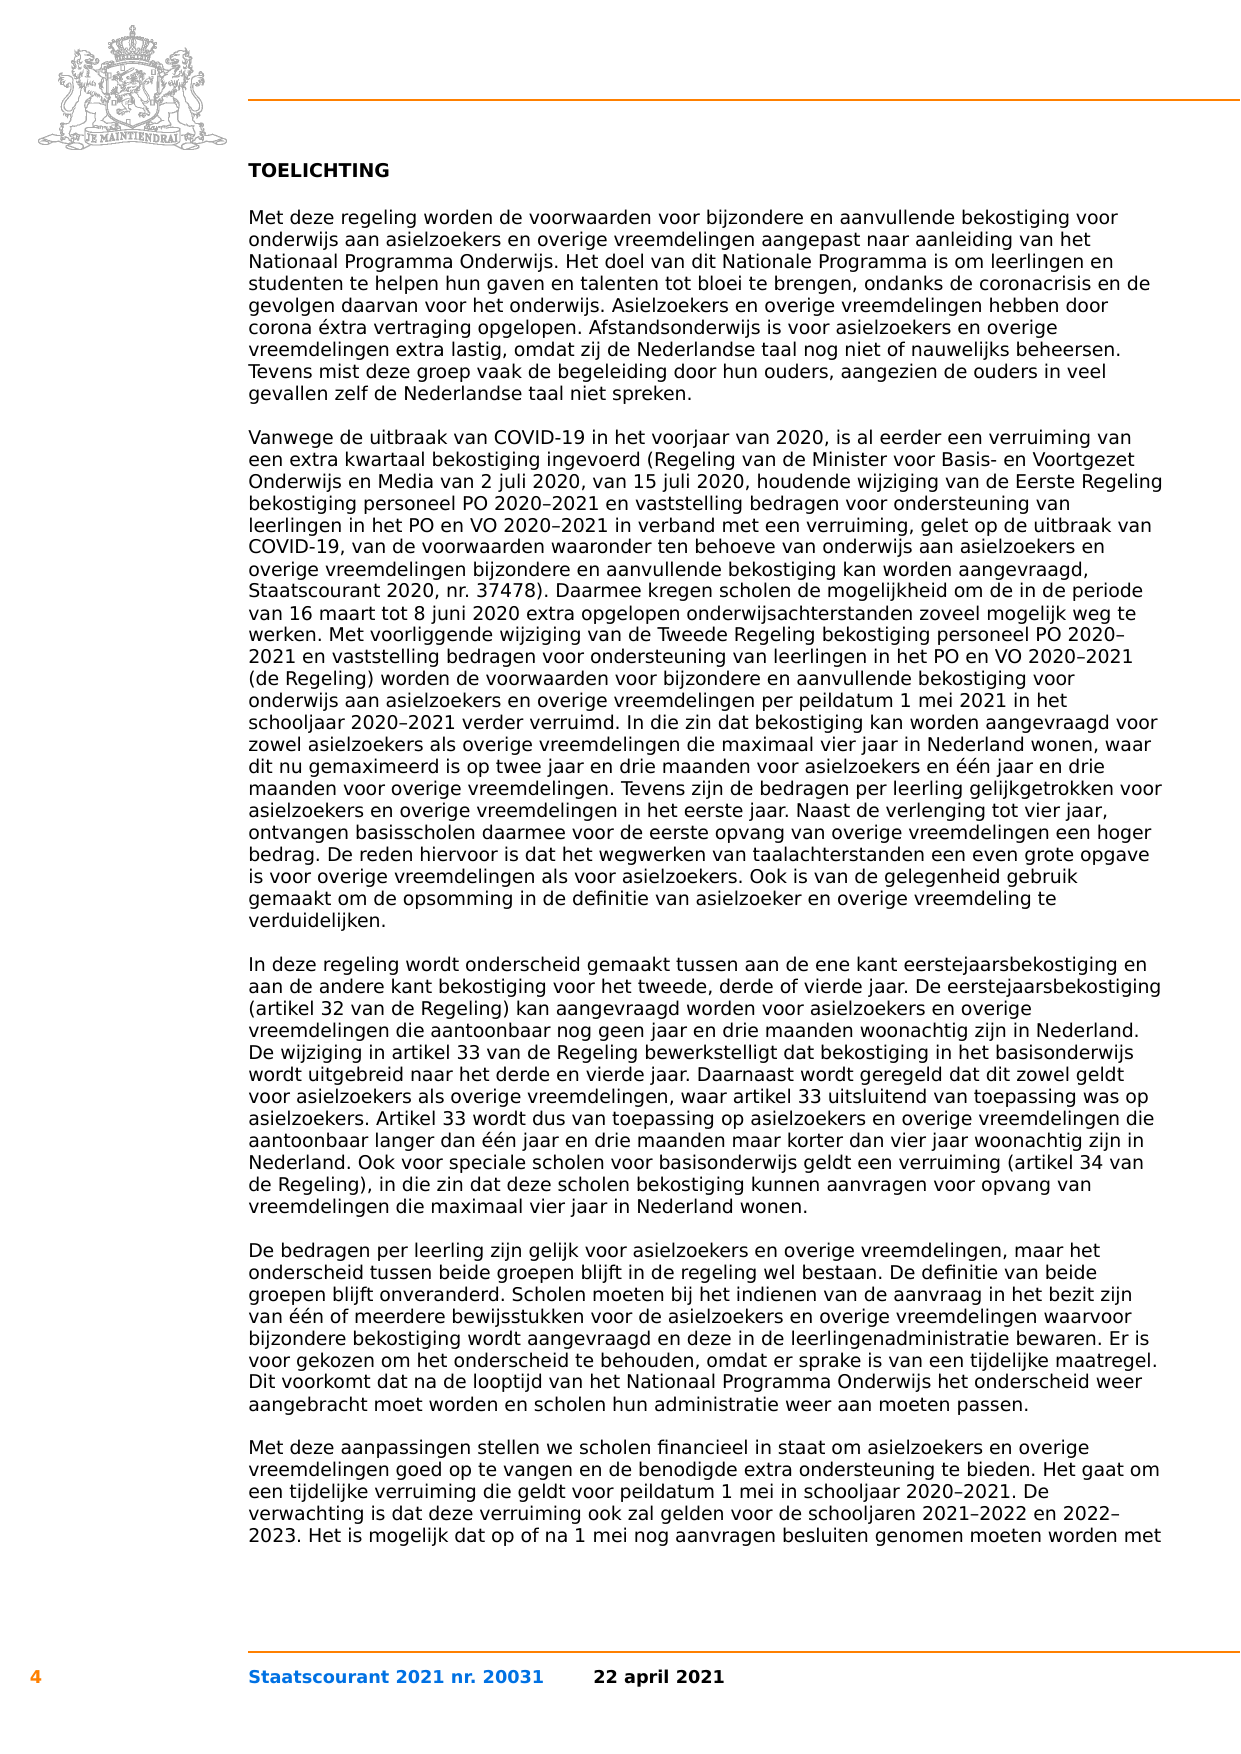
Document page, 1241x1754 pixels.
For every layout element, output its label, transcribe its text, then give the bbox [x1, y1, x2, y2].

subtitle TOELICHTING [248, 160, 1163, 182]
text Vanwege de uitbraak van COVID-19 in het voorjaar van 2020, is al eerder een verruiming van een extra kwartaal bekostiging ingevoerd (Regeling van de Minister voor Basis- en Voortgezet Onderwijs en Media van 2 juli 2020, van 15 juli 2020, houdende wijziging van de Eerste Regeling bekostiging personeel PO 2020–2021 en vaststelling bedragen voor ondersteuning van leerlingen in het PO en VO 2020–2021 in verband met een verruiming, gelet op de uitbraak van COVID-19, van de voorwaarden waaronder ten behoeve van onderwijs aan asielzoekers en overige vreemdelingen bijzondere en aanvullende bekostiging kan worden aangevraagd, Staatscourant 2020, nr. 37478). Daarmee kregen scholen de mogelijkheid om de in de periode van 16 maart tot 8 juni 2020 extra opgelopen onderwijsachterstanden zoveel mogelijk weg te werken. Met voorliggende wijziging van de Tweede Regeling bekostiging personeel PO 2020–2021 en vaststelling bedragen voor ondersteuning van leerlingen in het PO en VO 2020–2021 (de Regeling) worden de voorwaarden voor bijzondere en aanvullende bekostiging voor onderwijs aan asielzoekers en overige vreemdelingen per peildatum 1 mei 2021 in het schooljaar 2020–2021 verder verruimd. In die zin dat bekostiging kan worden aangevraagd voor zowel asielzoekers als overige vreemdelingen die maximaal vier jaar in Nederland wonen, waar dit nu gemaximeerd is op twee jaar en drie maanden voor asielzoekers en één jaar en drie maanden voor overige vreemdelingen. Tevens zijn de bedragen per leerling gelijkgetrokken voor asielzoekers en overige vreemdelingen in het eerste jaar. Naast de verlenging tot vier jaar, ontvangen basisscholen daarmee voor de eerste opvang van overige vreemdelingen een hoger bedrag. De reden hiervoor is dat het wegwerken van taalachterstanden een even grote opgave is voor overige vreemdelingen als voor asielzoekers. Ook is van de gelegenheid gebruik gemaakt om de opsomming in de definitie van asielzoeker en overige vreemdeling te verduidelijken. [248, 427, 1163, 932]
text In deze regeling wordt onderscheid gemaakt tussen aan de ene kant eerstejaarsbekostiging en aan de andere kant bekostiging voor het tweede, derde of vierde jaar. De eerstejaarsbekostiging (artikel 32 van de Regeling) kan aangevraagd worden voor asielzoekers en overige vreemdelingen die aantoonbaar nog geen jaar en drie maanden woonachtig zijn in Nederland. De wijziging in artikel 33 van de Regeling bewerkstelligt dat bekostiging in het basisonderwijs wordt uitgebreid naar het derde en vierde jaar. Daarnaast wordt geregeld dat dit zowel geldt voor asielzoekers als overige vreemdelingen, waar artikel 33 uitsluitend van toepassing was op asielzoekers. Artikel 33 wordt dus van toepassing op asielzoekers en overige vreemdelingen die aantoonbaar langer dan één jaar en drie maanden maar korter dan vier jaar woonachtig zijn in Nederland. Ook voor speciale scholen voor basisonderwijs geldt een verruiming (artikel 34 van de Regeling), in die zin dat deze scholen bekostiging kunnen aanvragen voor opvang van vreemdelingen die maximaal vier jaar in Nederland wonen. [248, 954, 1163, 1218]
picture [38, 25, 227, 150]
text De bedragen per leerling zijn gelijk voor asielzoekers en overige vreemdelingen, maar het onderscheid tussen beide groepen blijft in de regeling wel bestaan. De definitie van beide groepen blijft onveranderd. Scholen moeten bij het indienen van de aanvraag in het bezit zijn van één of meerdere bewijsstukken voor de asielzoekers en overige vreemdelingen waarvoor bijzondere bekostiging wordt aangevraagd en deze in de leerlingenadministratie bewaren. Er is voor gekozen om het onderscheid te behouden, omdat er sprake is van een tijdelijke maatregel. Dit voorkomt dat na de looptijd van het Nationaal Programma Onderwijs het onderscheid weer aangebracht moet worden en scholen hun administratie weer aan moeten passen. [248, 1239, 1163, 1415]
text Met deze regeling worden de voorwaarden voor bijzondere en aanvullende bekostiging voor onderwijs aan asielzoekers en overige vreemdelingen aangepast naar aanleiding van het Nationaal Programma Onderwijs. Het doel van dit Nationale Programma is om leerlingen en studenten te helpen hun gaven en talenten tot bloei te brengen, ondanks de coronacrisis en de gevolgen daarvan voor het onderwijs. Asielzoekers en overige vreemdelingen hebben door corona éxtra vertraging opgelopen. Afstandsonderwijs is voor asielzoekers en overige vreemdelingen extra lastig, omdat zij de Nederlandse taal nog niet of nauwelijks beheersen. Tevens mist deze groep vaak de begeleiding door hun ouders, aangezien de ouders in veel gevallen zelf de Nederlandse taal niet spreken. [248, 207, 1163, 405]
text Met deze aanpassingen stellen we scholen financieel in staat om asielzoekers en overige vreemdelingen goed op te vangen en de benodigde extra ondersteuning te bieden. Het gaat om een tijdelijke verruiming die geldt voor peildatum 1 mei in schooljaar 2020–2021. De verwachting is dat deze verruiming ook zal gelden voor de schooljaren 2021–2022 en 2022–2023. Het is mogelijk dat op of na 1 mei nog aanvragen besluiten genomen moeten worden met [248, 1437, 1163, 1547]
